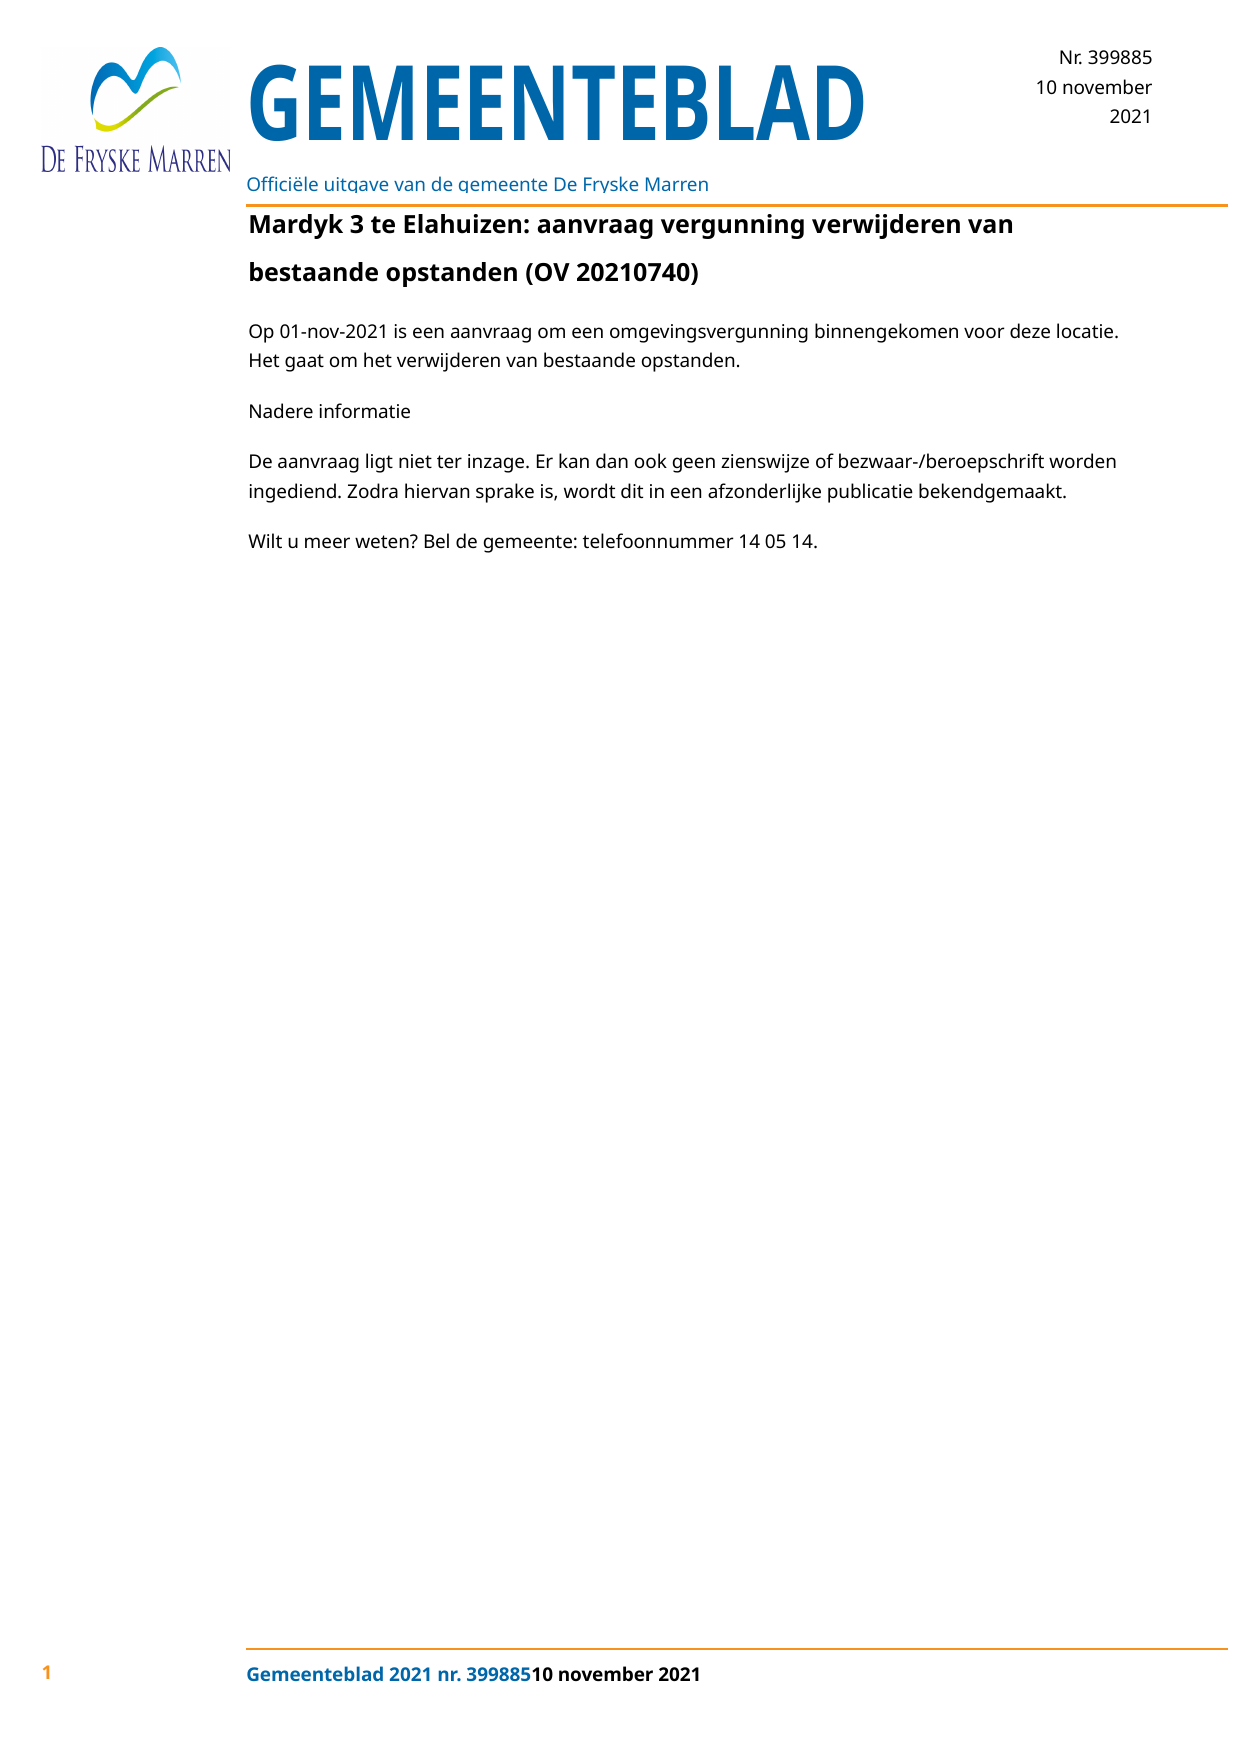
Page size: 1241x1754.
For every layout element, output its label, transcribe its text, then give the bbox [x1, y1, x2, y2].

text Mardyk 3 te Elahuizen: aanvraag vergunning verwijderen van bestaande opstanden (OV 20210740) [248, 207, 1152, 288]
text De aanvraag ligt niet ter inzage. Er kan dan ook geen zienswijze of bezwaar-/beroepschrift worden ingediend. Zodra hiervan sprake is, wordt dit in een afzonderlijke publicatie bekendgemaakt. [248, 448, 1152, 504]
text Nadere informatie [248, 398, 1152, 424]
text Op 01-nov-2021 is een aanvraag om een omgevingsvergunning binnengekomen voor deze locatie. Het gaat om het verwijderen van bestaande opstanden. [248, 318, 1152, 373]
picture [41, 47, 231, 172]
text Wilt u meer weten? Bel de gemeente: telefoonnummer 14 05 14. [248, 528, 1152, 554]
